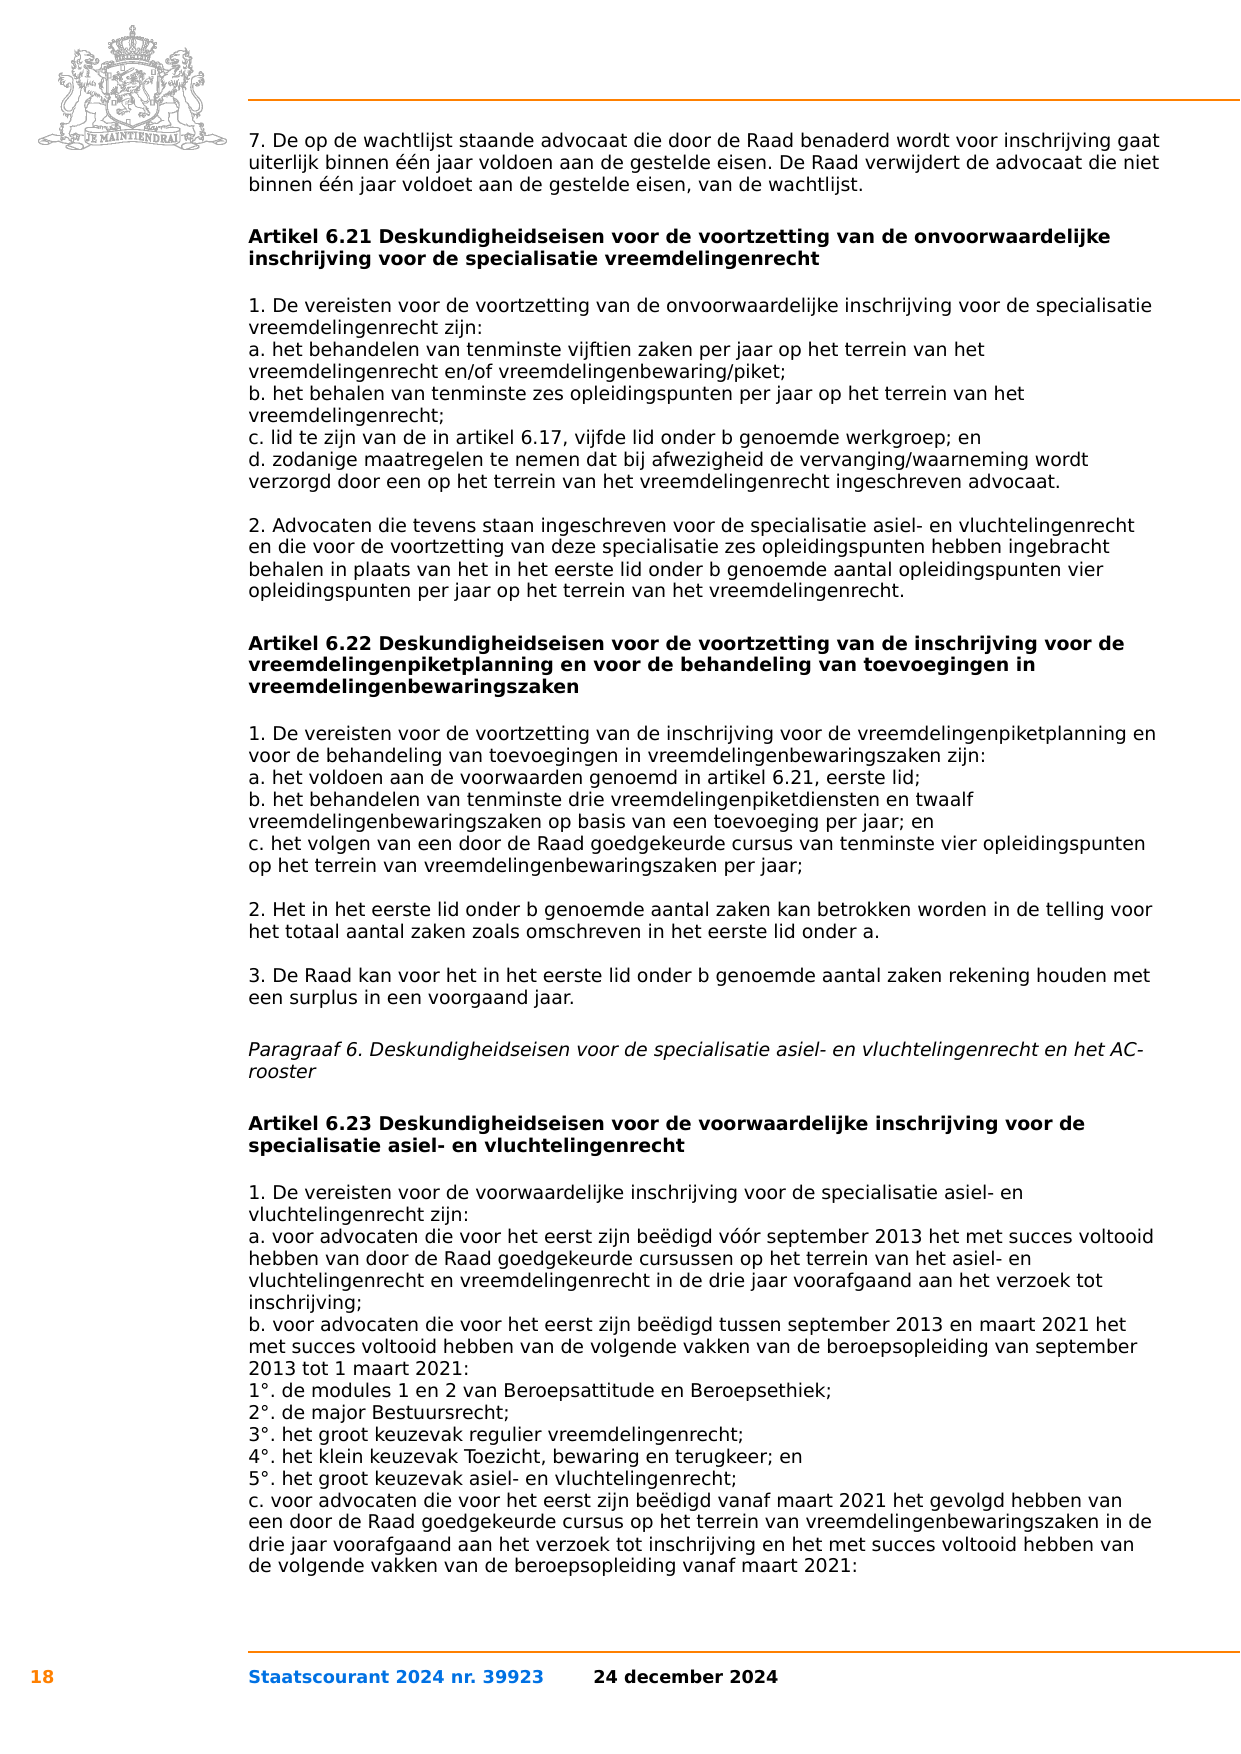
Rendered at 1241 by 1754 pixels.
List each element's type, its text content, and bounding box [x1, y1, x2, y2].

text 1. De vereisten voor de voortzetting van de inschrijving voor de vreemdelingenpiketplanning en voor de behandeling van toevoegingen in vreemdelingenbewaringszaken zijn: [248, 723, 1163, 767]
text a. het behandelen van tenminste vijftien zaken per jaar op het terrein van het vreemdelingenrecht en/of vreemdelingenbewaring/piket; [248, 339, 1163, 383]
picture [38, 25, 227, 150]
subtitle Artikel 6.21 Deskundigheidseisen voor de voortzetting van de onvoorwaardelijke inschrijving voor de specialisatie vreemdelingenrecht [248, 226, 1163, 270]
text c. voor advocaten die voor het eerst zijn beëdigd vanaf maart 2021 het gevolgd hebben van een door de Raad goedgekeurde cursus op het terrein van vreemdelingenbewaringszaken in de drie jaar voorafgaand aan het verzoek tot inschrijving en het met succes voltooid hebben van de volgende vakken van de beroepsopleiding vanaf maart 2021: [248, 1489, 1163, 1577]
text d. zodanige maatregelen te nemen dat bij afwezigheid de vervanging/waarneming wordt verzorgd door een op het terrein van het vreemdelingenrecht ingeschreven advocaat. [248, 449, 1163, 493]
text b. het behalen van tenminste zes opleidingspunten per jaar op het terrein van het vreemdelingenrecht; [248, 383, 1163, 427]
text 7. De op de wachtlijst staande advocaat die door de Raad benaderd wordt voor inschrijving gaat uiterlijk binnen één jaar voldoen aan de gestelde eisen. De Raad verwijdert de advocaat die niet binnen één jaar voldoet aan de gestelde eisen, van de wachtlijst. [248, 130, 1163, 196]
text 5°. het groot keuzevak asiel- en vluchtelingenrecht; [248, 1467, 1163, 1489]
text c. lid te zijn van de in artikel 6.17, vijfde lid onder b genoemde werkgroep; en [248, 427, 1163, 449]
text 1°. de modules 1 en 2 van Beroepsattitude en Beroepsethiek; [248, 1379, 1163, 1402]
text 4°. het klein keuzevak Toezicht, bewaring en terugkeer; en [248, 1446, 1163, 1467]
text b. het behandelen van tenminste drie vreemdelingenpiketdiensten en twaalf vreemdelingenbewaringszaken op basis van een toevoeging per jaar; en [248, 789, 1163, 833]
text 1. De vereisten voor de voortzetting van de onvoorwaardelijke inschrijving voor de specialisatie vreemdelingenrecht zijn: [248, 295, 1163, 339]
text 2. Het in het eerste lid onder b genoemde aantal zaken kan betrokken worden in de telling voor het totaal aantal zaken zoals omschreven in het eerste lid onder a. [248, 899, 1163, 943]
text a. het voldoen aan de voorwaarden genoemd in artikel 6.21, eerste lid; [248, 767, 1163, 789]
text 2°. de major Bestuursrecht; [248, 1402, 1163, 1423]
text b. voor advocaten die voor het eerst zijn beëdigd tussen september 2013 en maart 2021 het met succes voltooid hebben van de volgende vakken van de beroepsopleiding van september 2013 tot 1 maart 2021: [248, 1314, 1163, 1379]
text 1. De vereisten voor de voorwaardelijke inschrijving voor de specialisatie asiel- en vluchtelingenrecht zijn: [248, 1182, 1163, 1226]
text a. voor advocaten die voor het eerst zijn beëdigd vóór september 2013 het met succes voltooid hebben van door de Raad goedgekeurde cursussen op het terrein van het asiel- en vluchtelingenrecht en vreemdelingenrecht in de drie jaar voorafgaand aan het verzoek tot inschrijving; [248, 1226, 1163, 1314]
subtitle Paragraaf 6. Deskundigheidseisen voor de specialisatie asiel- en vluchtelingenrecht en het AC-rooster [248, 1039, 1163, 1083]
subtitle Artikel 6.23 Deskundigheidseisen voor de voorwaardelijke inschrijving voor de specialisatie asiel- en vluchtelingenrecht [248, 1113, 1163, 1157]
text c. het volgen van een door de Raad goedgekeurde cursus van tenminste vier opleidingspunten op het terrein van vreemdelingenbewaringszaken per jaar; [248, 833, 1163, 877]
text 3°. het groot keuzevak regulier vreemdelingenrecht; [248, 1423, 1163, 1446]
subtitle Artikel 6.22 Deskundigheidseisen voor de voortzetting van de inschrijving voor de vreemdelingenpiketplanning en voor de behandeling van toevoegingen in vreemdelingenbewaringszaken [248, 632, 1163, 698]
text 2. Advocaten die tevens staan ingeschreven voor de specialisatie asiel- en vluchtelingenrecht en die voor de voortzetting van deze specialisatie zes opleidingspunten hebben ingebracht behalen in plaats van het in het eerste lid onder b genoemde aantal opleidingspunten vier opleidingspunten per jaar op het terrein van het vreemdelingenrecht. [248, 514, 1163, 602]
text 3. De Raad kan voor het in het eerste lid onder b genoemde aantal zaken rekening houden met een surplus in een voorgaand jaar. [248, 965, 1163, 1009]
